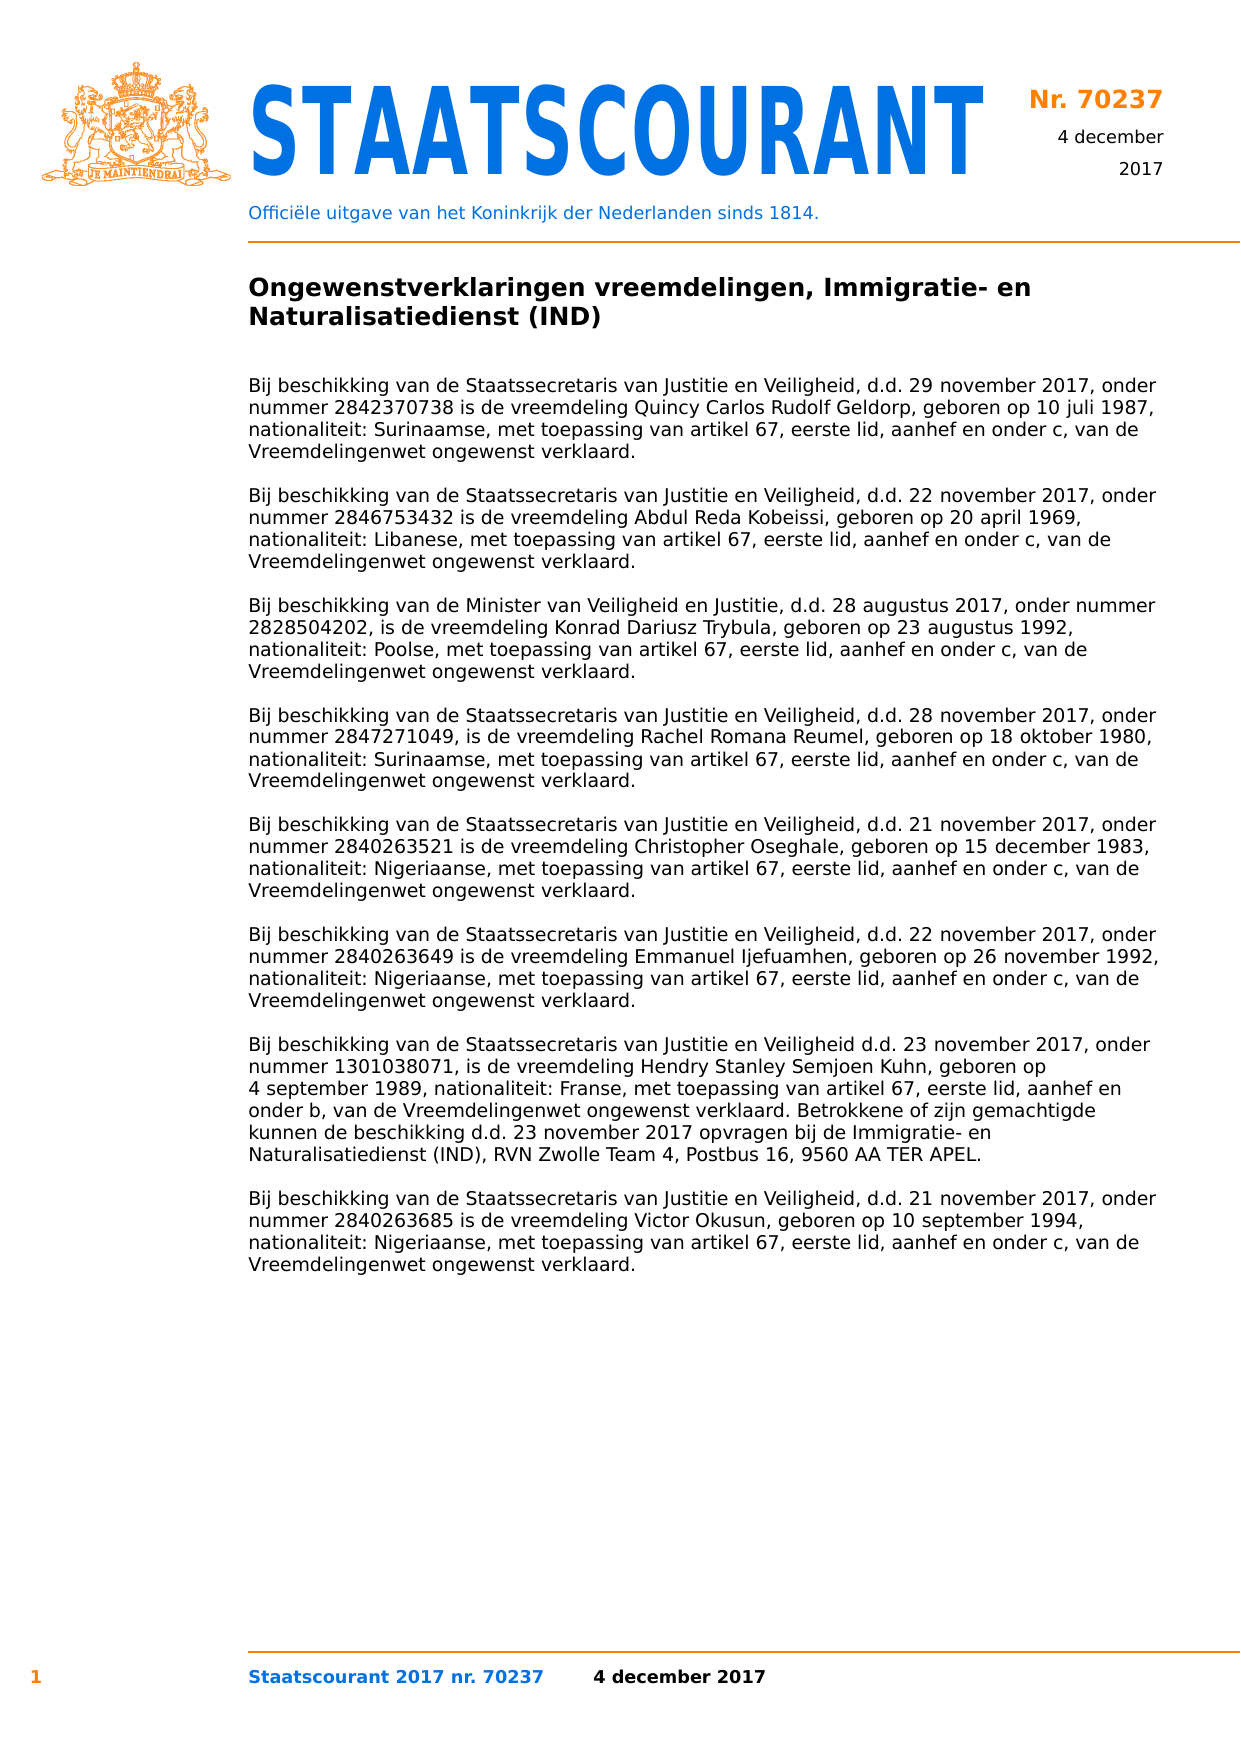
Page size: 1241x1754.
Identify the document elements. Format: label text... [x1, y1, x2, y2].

table_header Nr. 70237 [998, 62, 1240, 121]
text Bij beschikking van de Staatssecretaris van Justitie en Veiligheid, d.d. 29 november 2017, onder nummer 2842370738 is de vreemdeling Quincy Carlos Rudolf Geldorp, geboren op 10 juli 1987, nationaliteit: Surinaamse, met toepassing van artikel 67, eerste lid, aanhef en onder c, van de Vreemdelingenwet ongewenst verklaard. [248, 375, 1163, 463]
text Bij beschikking van de Minister van Veiligheid en Justitie, d.d. 28 augustus 2017, onder nummer 2828504202, is de vreemdeling Konrad Dariusz Trybula, geboren op 23 augustus 1992, nationaliteit: Poolse, met toepassing van artikel 67, eerste lid, aanhef en onder c, van de Vreemdelingenwet ongewenst verklaard. [248, 595, 1163, 683]
subtitle Ongewenstverklaringen vreemdelingen, Immigratie- en Naturalisatiedienst (IND) [248, 273, 1163, 331]
table_header STAATSCOURANT [248, 62, 998, 203]
text Bij beschikking van de Staatssecretaris van Justitie en Veiligheid, d.d. 22 november 2017, onder nummer 2846753432 is de vreemdeling Abdul Reda Kobeissi, geboren op 20 april 1969, nationaliteit: Libanese, met toepassing van artikel 67, eerste lid, aanhef en onder c, van de Vreemdelingenwet ongewenst verklaard. [248, 485, 1163, 573]
text Bij beschikking van de Staatssecretaris van Justitie en Veiligheid, d.d. 21 november 2017, onder nummer 2840263521 is de vreemdeling Christopher Oseghale, geboren op 15 december 1983, nationaliteit: Nigeriaanse, met toepassing van artikel 67, eerste lid, aanhef en onder c, van de Vreemdelingenwet ongewenst verklaard. [248, 814, 1163, 902]
table_cell 4 december [998, 121, 1240, 153]
text Bij beschikking van de Staatssecretaris van Justitie en Veiligheid, d.d. 22 november 2017, onder nummer 2840263649 is de vreemdeling Emmanuel Ijefuamhen, geboren op 26 november 1992, nationaliteit: Nigeriaanse, met toepassing van artikel 67, eerste lid, aanhef en onder c, van de Vreemdelingenwet ongewenst verklaard. [248, 924, 1163, 1012]
text Bij beschikking van de Staatssecretaris van Justitie en Veiligheid d.d. 23 november 2017, onder nummer 1301038071, is de vreemdeling Hendry Stanley Semjoen Kuhn, geboren op 4 september 1989, nationaliteit: Franse, met toepassing van artikel 67, eerste lid, aanhef en onder b, van de Vreemdelingenwet ongewenst verklaard. Betrokkene of zijn gemachtigde kunnen de beschikking d.d. 23 november 2017 opvragen bij de Immigratie- en Naturalisatiedienst (IND), RVN Zwolle Team 4, Postbus 16, 9560 AA TER APEL. [248, 1034, 1163, 1166]
picture [41, 62, 231, 186]
table_cell Officiële uitgave van het Koninkrijk der Nederlanden sinds 1814. [248, 203, 1240, 241]
table_header [25, 62, 248, 241]
text Bij beschikking van de Staatssecretaris van Justitie en Veiligheid, d.d. 21 november 2017, onder nummer 2840263685 is de vreemdeling Victor Okusun, geboren op 10 september 1994, nationaliteit: Nigeriaanse, met toepassing van artikel 67, eerste lid, aanhef en onder c, van de Vreemdelingenwet ongewenst verklaard. [248, 1188, 1163, 1276]
table_cell 2017 [998, 153, 1240, 203]
text Bij beschikking van de Staatssecretaris van Justitie en Veiligheid, d.d. 28 november 2017, onder nummer 2847271049, is de vreemdeling Rachel Romana Reumel, geboren op 18 oktober 1980, nationaliteit: Surinaamse, met toepassing van artikel 67, eerste lid, aanhef en onder c, van de Vreemdelingenwet ongewenst verklaard. [248, 704, 1163, 792]
